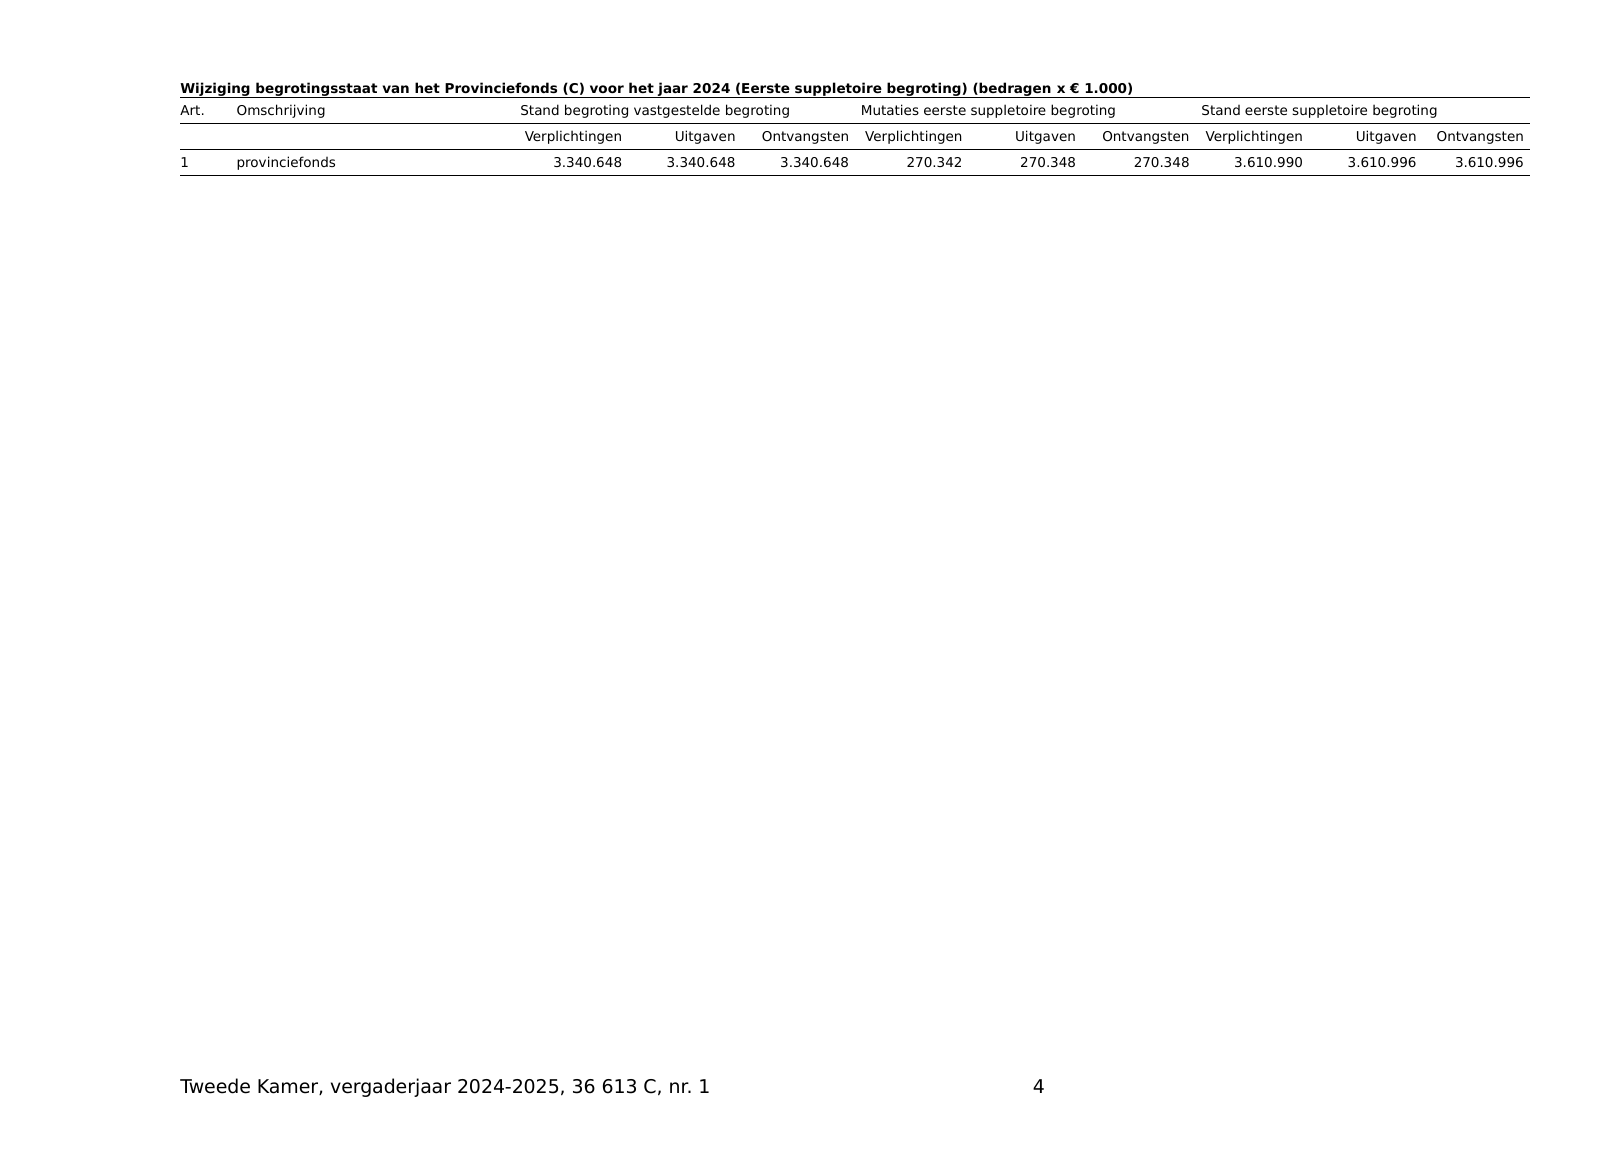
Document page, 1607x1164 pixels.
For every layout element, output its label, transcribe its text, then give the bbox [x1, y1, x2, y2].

table_cell Uitgaven [1309, 124, 1422, 149]
table_cell Verplichtingen [1195, 124, 1309, 149]
table_cell Stand begroting vastgestelde begroting [514, 98, 855, 123]
table_cell provinciefonds [231, 150, 514, 175]
table_cell Omschrijving [231, 98, 514, 123]
table_cell 3.340.648 [628, 150, 741, 175]
table_cell 3.610.990 [1195, 150, 1309, 175]
table_header Wijziging begrotingsstaat van het Provinciefonds (C) voor het jaar 2024 (Eerste suppletoire begroting) (bedragen x € 1.000) [180, 81, 1529, 97]
table_cell 3.610.996 [1422, 150, 1529, 175]
table_cell 3.340.648 [514, 150, 628, 175]
table_cell [180, 124, 231, 149]
table_cell [231, 124, 514, 149]
table_cell Uitgaven [628, 124, 741, 149]
table_cell Ontvangsten [1082, 124, 1195, 149]
table_cell Uitgaven [968, 124, 1082, 149]
table_cell 3.340.648 [741, 150, 855, 175]
table_cell Art. [180, 98, 231, 123]
table_cell Verplichtingen [855, 124, 968, 149]
table_cell 270.348 [968, 150, 1082, 175]
table_cell Verplichtingen [514, 124, 628, 149]
table_cell Stand eerste suppletoire begroting [1195, 98, 1529, 123]
table_cell Ontvangsten [1422, 124, 1529, 149]
table_cell 270.348 [1082, 150, 1195, 175]
table_cell Ontvangsten [741, 124, 855, 149]
table_cell Mutaties eerste suppletoire begroting [855, 98, 1195, 123]
table_cell 3.610.996 [1309, 150, 1422, 175]
table_cell 270.342 [855, 150, 968, 175]
table_cell 1 [180, 150, 231, 175]
